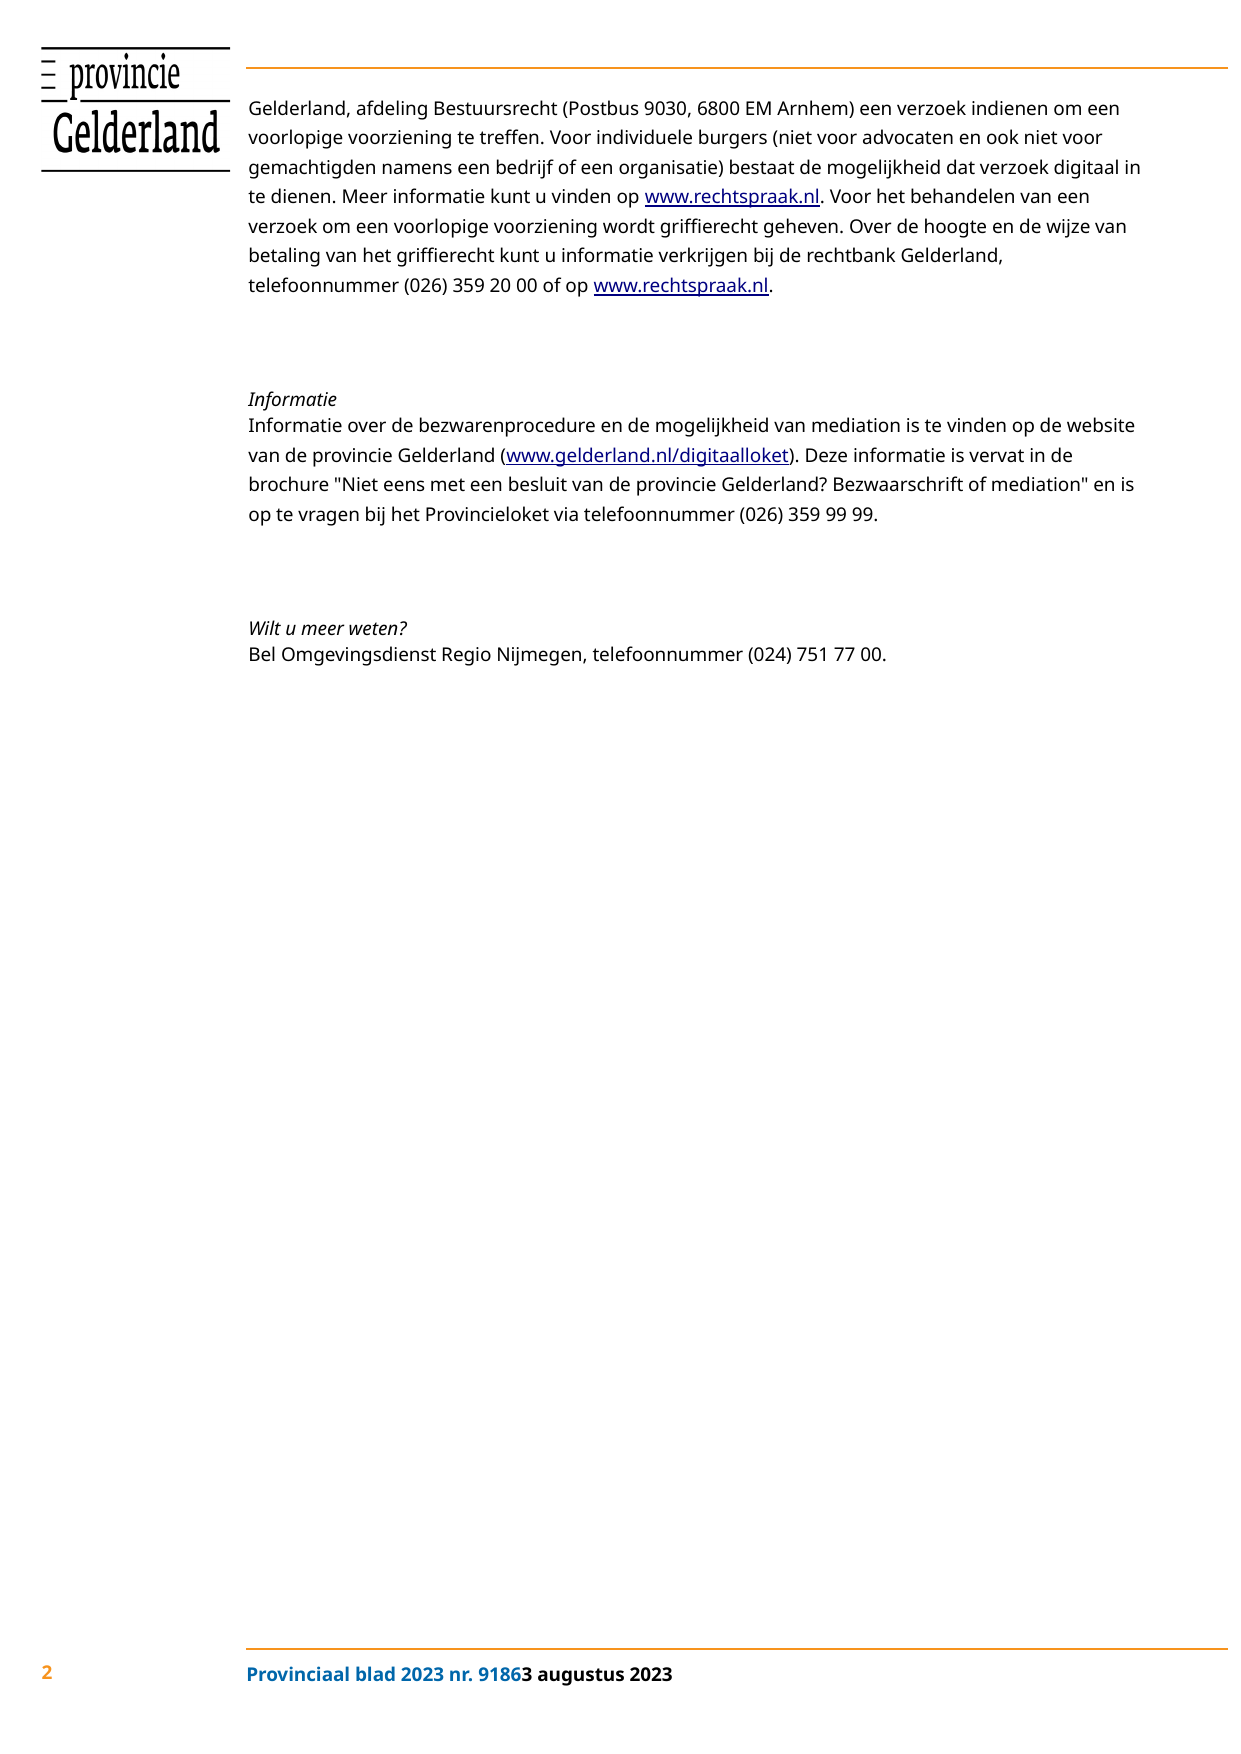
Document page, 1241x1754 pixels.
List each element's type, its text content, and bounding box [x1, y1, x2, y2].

text Wilt u meer weten? [248, 616, 1152, 641]
text Informatie [248, 387, 1152, 412]
text Gelderland, afdeling Bestuursrecht (Postbus 9030, 6800 EM Arnhem) een verzoek indienen om een voorlopige voorziening te treffen. Voor individuele burgers (niet voor advocaten en ook niet voor gemachtigden namens een bedrijf of een organisatie) bestaat de mogelijkheid dat verzoek digitaal in te dienen. Meer informatie kunt u vinden op www.rechtspraak.nl. Voor het behandelen van een verzoek om een voorlopige voorziening wordt griffierecht geheven. Over de hoogte en de wijze van betaling van het griffierecht kunt u informatie verkrijgen bij de rechtbank Gelderland, telefoonnummer (026) 359 20 00 of op www.rechtspraak.nl. [248, 95, 1152, 298]
picture [41, 47, 231, 172]
text Bel Omgevingsdienst Regio Nijmegen, telefoonnummer (024) 751 77 00. [248, 641, 1152, 667]
text Informatie over de bezwarenprocedure en de mogelijkheid van mediation is te vinden op de website van de provincie Gelderland (www.gelderland.nl/digitaalloket). Deze informatie is vervat in de brochure "Niet eens met een besluit van de provincie Gelderland? Bezwaarschrift of mediation" en is op te vragen bij het Provincieloket via telefoonnummer (026) 359 99 99. [248, 412, 1152, 527]
